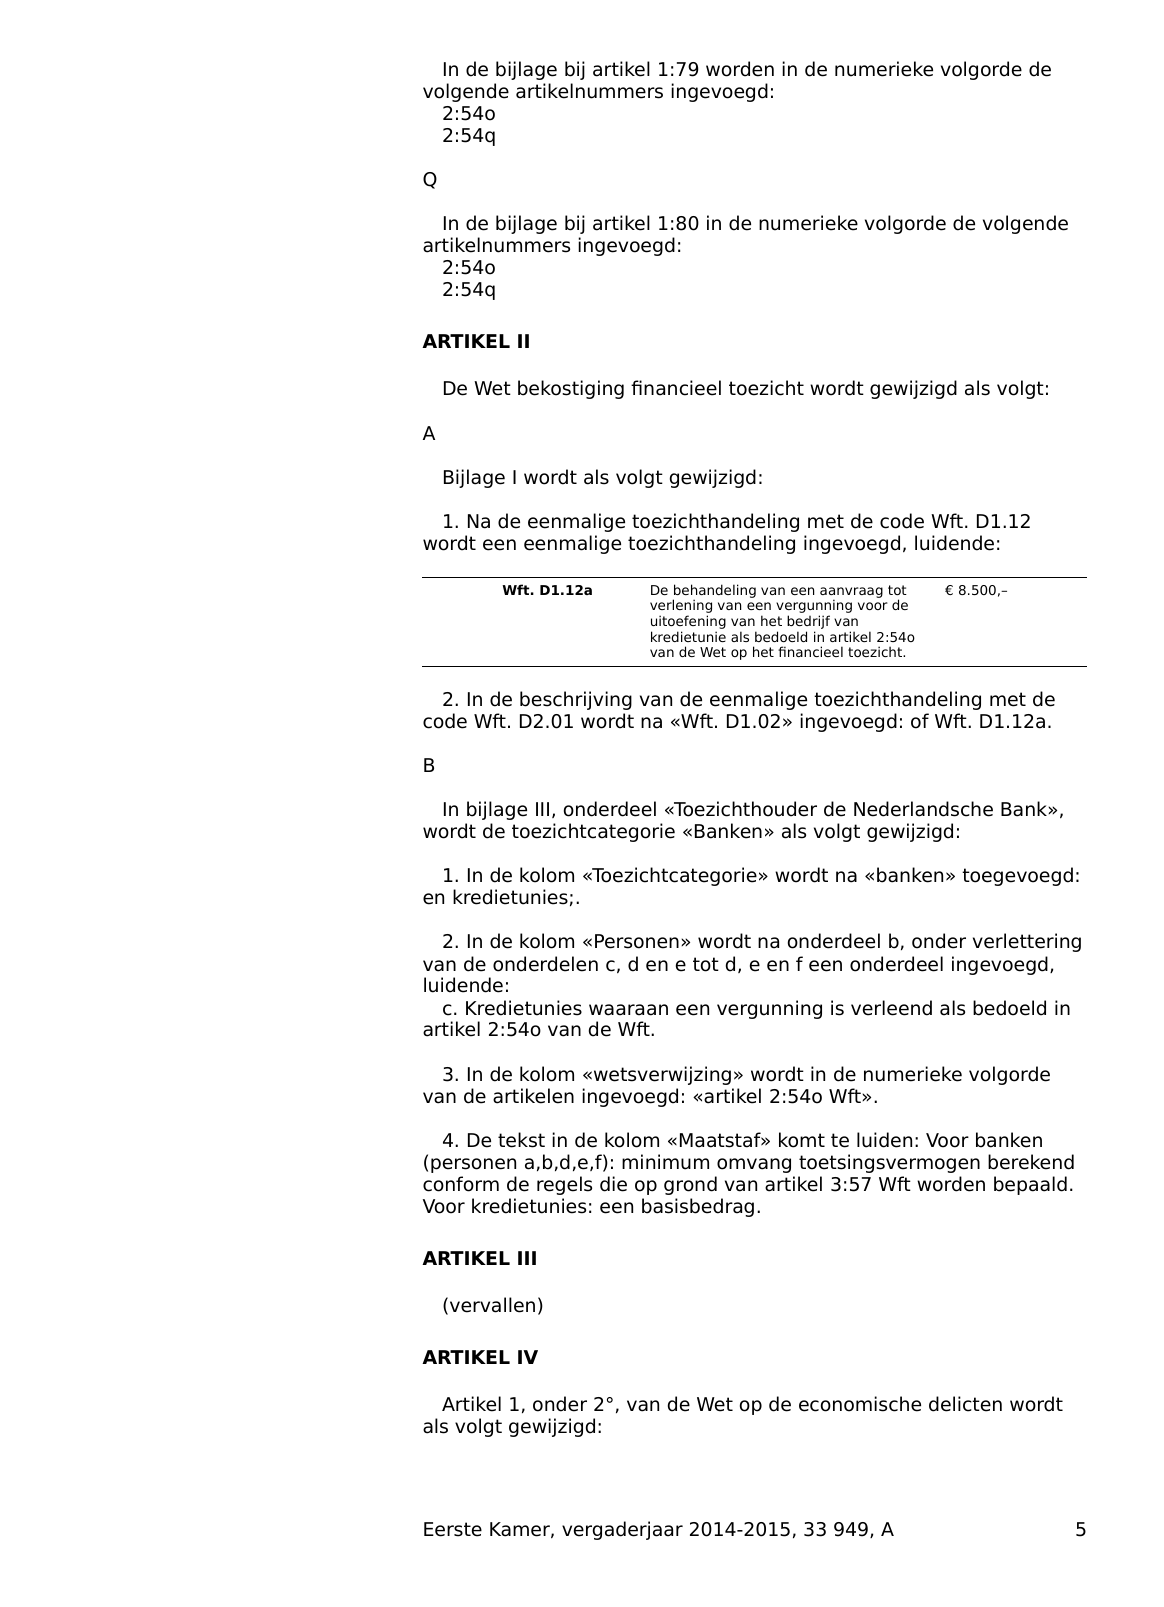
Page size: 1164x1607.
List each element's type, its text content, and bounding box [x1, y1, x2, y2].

text 2:54q [422, 125, 1087, 147]
text c. Kredietunies waaraan een vergunning is verleend als bedoeld in artikel 2:54o van de Wft. [422, 997, 1087, 1041]
subtitle ARTIKEL IV [422, 1347, 1087, 1368]
text 3. In de kolom «wetsverwijzing» wordt in de numerieke volgorde van de artikelen ingevoegd: «artikel 2:54o Wft». [422, 1063, 1087, 1107]
text (vervallen) [422, 1294, 1087, 1317]
text 2:54o [422, 103, 1087, 125]
text B [422, 755, 1087, 777]
text In de bijlage bij artikel 1:80 in de numerieke volgorde de volgende artikelnummers ingevoegd: [422, 213, 1087, 257]
text 2. In de kolom «Personen» wordt na onderdeel b, onder verlettering van de onderdelen c, d en e tot d, e en f een onderdeel ingevoegd, luidende: [422, 931, 1087, 997]
text In de bijlage bij artikel 1:79 worden in de numerieke volgorde de volgende artikelnummers ingevoegd: [422, 59, 1087, 103]
table_header Wft. D1.12a [496, 578, 644, 666]
table_header € 8.500,– [939, 578, 1087, 666]
text Q [422, 169, 1087, 191]
text Artikel 1, onder 2°, van de Wet op de economische delicten wordt als volgt gewijzigd: [422, 1393, 1087, 1437]
table_header De behandeling van een aanvraag tot verlening van een vergunning voor de uitoefening van het bedrijf van kredietunie als bedoeld in artikel 2:54o van de Wet op het financieel toezicht. [644, 578, 939, 666]
text 1. In de kolom «Toezichtcategorie» wordt na «banken» toegevoegd: en kredietunies;. [422, 865, 1087, 909]
table_header [422, 578, 496, 666]
text De Wet bekostiging financieel toezicht wordt gewijzigd als volgt: [422, 378, 1087, 400]
text 2:54o [422, 257, 1087, 279]
text 1. Na de eenmalige toezichthandeling met de code Wft. D1.12 wordt een eenmalige toezichthandeling ingevoegd, luidende: [422, 511, 1087, 555]
text 2. In de beschrijving van de eenmalige toezichthandeling met de code Wft. D2.01 wordt na «Wft. D1.02» ingevoegd: of Wft. D1.12a. [422, 689, 1087, 733]
text A [422, 422, 1087, 444]
text Bijlage I wordt als volgt gewijzigd: [422, 467, 1087, 488]
subtitle ARTIKEL III [422, 1248, 1087, 1269]
subtitle ARTIKEL II [422, 331, 1087, 353]
text 2:54q [422, 279, 1087, 301]
text In bijlage III, onderdeel «Toezichthouder de Nederlandsche Bank», wordt de toezichtcategorie «Banken» als volgt gewijzigd: [422, 799, 1087, 843]
text 4. De tekst in de kolom «Maatstaf» komt te luiden: Voor banken (personen a,b,d,e,f): minimum omvang toetsingsvermogen berekend conform de regels die op grond van artikel 3:57 Wft worden bepaald. Voor kredietunies: een basisbedrag. [422, 1130, 1087, 1218]
